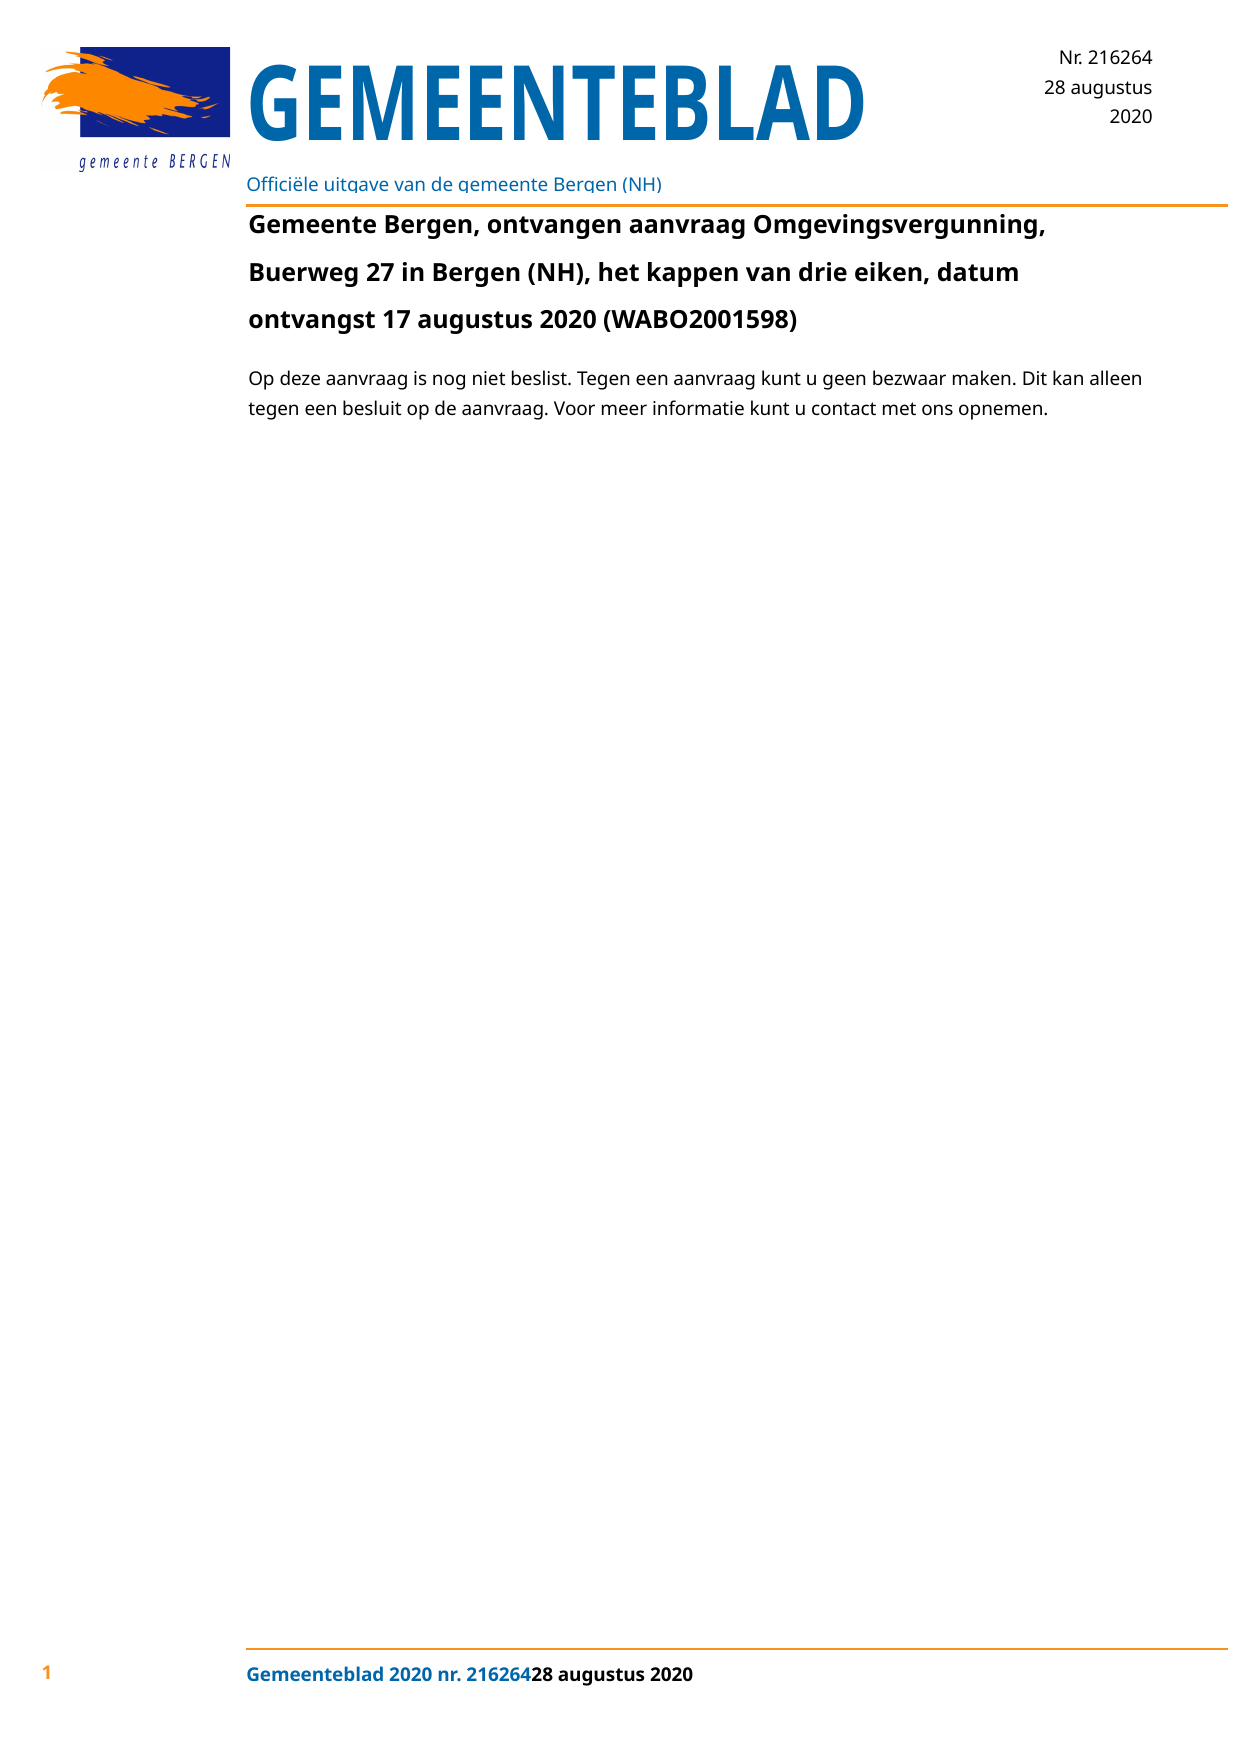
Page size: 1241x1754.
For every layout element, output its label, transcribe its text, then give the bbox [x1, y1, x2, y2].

text Op deze aanvraag is nog niet beslist. Tegen een aanvraag kunt u geen bezwaar maken. Dit kan alleen tegen een besluit op de aanvraag. Voor meer informatie kunt u contact met ons opnemen. [248, 366, 1152, 421]
text Gemeente Bergen, ontvangen aanvraag Omgevingsvergunning, Buerweg 27 in Bergen (NH), het kappen van drie eiken, datum ontvangst 17 augustus 2020 (WABO2001598) [248, 207, 1152, 336]
picture [41, 47, 231, 172]
